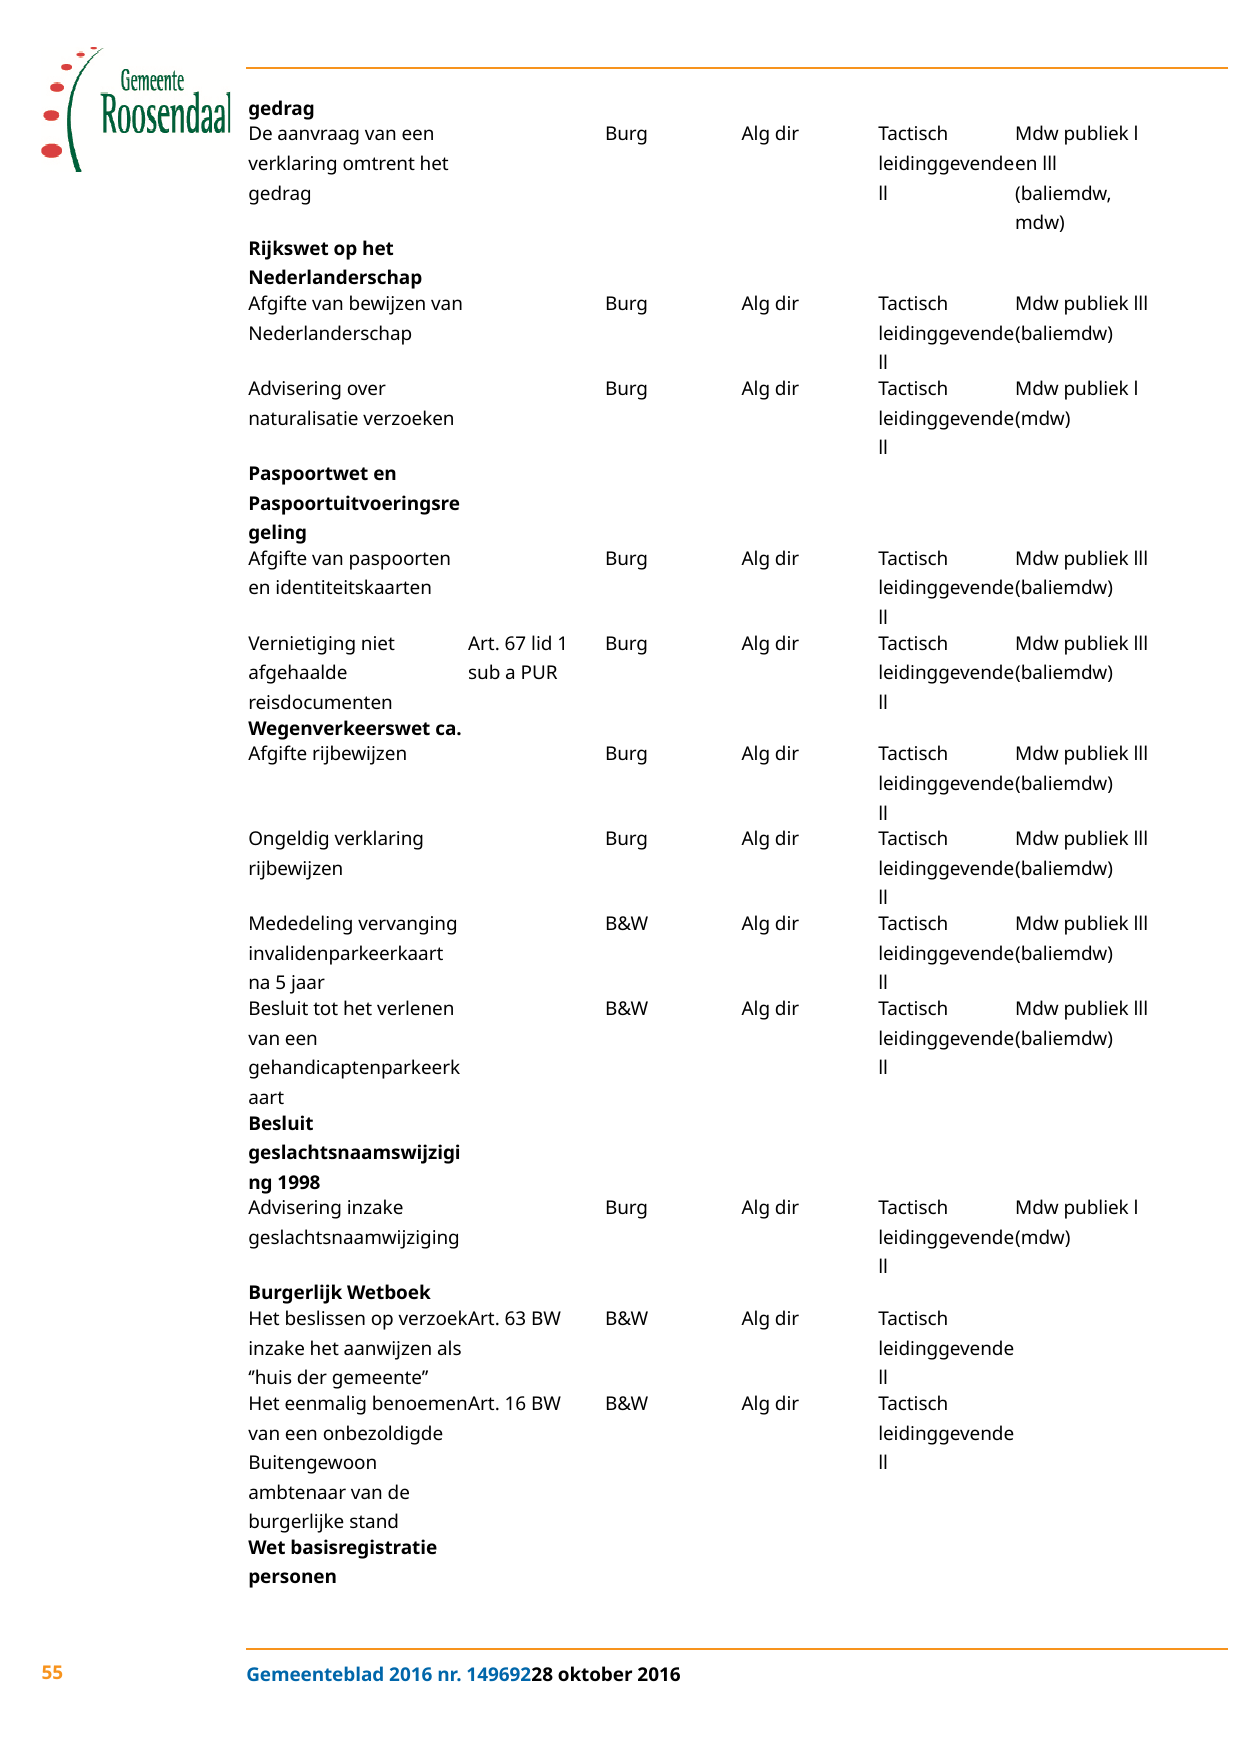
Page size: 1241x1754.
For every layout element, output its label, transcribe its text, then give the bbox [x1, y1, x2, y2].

table_cell Mdw publiek lll (baliemdw) [1015, 741, 1152, 825]
table_cell Tactisch leidinggevende ll [878, 910, 1015, 995]
table_cell [468, 741, 605, 825]
table_cell Alg dir [741, 375, 878, 460]
table_cell [468, 121, 605, 235]
table_cell Burg [605, 121, 741, 235]
table_cell Alg dir [741, 545, 878, 630]
table_cell Mdw publiek lll (baliemdw) [1015, 630, 1152, 715]
table_cell Tactisch leidinggevende ll [878, 1305, 1015, 1390]
table_cell Ongeldig verklaring rijbewijzen [248, 825, 468, 910]
table_cell [1015, 95, 1152, 121]
table_cell Art. 67 lid 1 sub a PUR [468, 630, 605, 715]
table_cell Tactisch leidinggevende ll [878, 1195, 1015, 1279]
table_cell [605, 95, 741, 121]
table_cell [1015, 235, 1152, 290]
table_cell [468, 545, 605, 630]
table_cell [741, 1280, 878, 1305]
table_cell Alg dir [741, 1195, 878, 1279]
table_cell Tactisch leidinggevende ll [878, 1390, 1015, 1534]
table_cell [605, 1534, 741, 1589]
table_cell Afgifte rijbewijzen [248, 741, 468, 825]
table_cell B&W [605, 1305, 741, 1390]
table_cell Burg [605, 290, 741, 375]
table_cell [468, 825, 605, 910]
table_cell B&W [605, 1390, 741, 1534]
table_cell [878, 715, 1015, 741]
table_cell Tactisch leidinggevende ll [878, 825, 1015, 910]
table_cell [605, 235, 741, 290]
table_cell Wet basisregistratie personen [248, 1534, 468, 1589]
table_cell [468, 95, 605, 121]
table_cell Burg [605, 1195, 741, 1279]
table_cell [468, 460, 605, 545]
table_cell Tactisch leidinggevende ll [878, 290, 1015, 375]
table_cell [605, 460, 741, 545]
table_cell Afgifte van bewijzen van Nederlanderschap [248, 290, 468, 375]
table_cell [468, 1534, 605, 1589]
table_cell Wegenverkeerswet ca. [248, 715, 468, 741]
table_cell Tactisch leidinggevende ll [878, 375, 1015, 460]
table_cell [468, 1280, 605, 1305]
table_cell Alg dir [741, 1390, 878, 1534]
table_cell [468, 290, 605, 375]
table_cell [1015, 460, 1152, 545]
table_cell Mdw publiek l (mdw) [1015, 1195, 1152, 1279]
table_cell [468, 375, 605, 460]
table_cell Besluit geslachtsnaamswijziging 1998 [248, 1110, 468, 1194]
table_cell Alg dir [741, 121, 878, 235]
table_cell Vernietiging niet afgehaalde reisdocumenten [248, 630, 468, 715]
table_cell Advisering inzake geslachtsnaamwijziging [248, 1195, 468, 1279]
table_cell [741, 1534, 878, 1589]
table_cell Mdw publiek l en lll (baliemdw, mdw) [1015, 121, 1152, 235]
table_cell [605, 1110, 741, 1194]
table_cell [1015, 715, 1152, 741]
table_cell Mdw publiek lll (baliemdw) [1015, 910, 1152, 995]
table_cell Tactisch leidinggevende ll [878, 121, 1015, 235]
table_cell [1015, 1305, 1152, 1390]
table_cell [605, 715, 741, 741]
table_cell Tactisch leidinggevende ll [878, 630, 1015, 715]
table_cell Burg [605, 545, 741, 630]
table_cell Alg dir [741, 825, 878, 910]
table_cell [1015, 1280, 1152, 1305]
table_cell [468, 1110, 605, 1194]
table_cell [468, 715, 605, 741]
table_cell [1015, 1110, 1152, 1194]
table_cell Besluit tot het verlenen van een gehandicaptenparkeerkaart [248, 995, 468, 1110]
table_cell Burg [605, 741, 741, 825]
table_cell Mdw publiek lll (baliemdw) [1015, 290, 1152, 375]
table_cell Alg dir [741, 1305, 878, 1390]
table_cell Mdw publiek lll (baliemdw) [1015, 825, 1152, 910]
table_cell [1015, 1390, 1152, 1534]
table_cell [741, 235, 878, 290]
table_cell [741, 95, 878, 121]
table_cell Burg [605, 375, 741, 460]
table_cell De aanvraag van een verklaring omtrent het gedrag [248, 121, 468, 235]
table_cell Art. 63 BW [468, 1305, 605, 1390]
table_cell Burgerlijk Wetboek [248, 1280, 468, 1305]
table_cell Art. 16 BW [468, 1390, 605, 1534]
table_cell Mdw publiek lll (baliemdw) [1015, 995, 1152, 1110]
table_cell [468, 995, 605, 1110]
table_cell [468, 235, 605, 290]
table_cell Mdw publiek lll (baliemdw) [1015, 545, 1152, 630]
table_cell [878, 1110, 1015, 1194]
table_cell gedrag [248, 95, 468, 121]
table_cell Tactisch leidinggevende ll [878, 741, 1015, 825]
table_cell Mdw publiek l (mdw) [1015, 375, 1152, 460]
table_cell Alg dir [741, 290, 878, 375]
table_cell [468, 1195, 605, 1279]
table_cell [1015, 1534, 1152, 1589]
table_cell Burg [605, 630, 741, 715]
table_cell [741, 715, 878, 741]
table_cell [878, 95, 1015, 121]
table_cell Alg dir [741, 741, 878, 825]
table_cell [878, 235, 1015, 290]
table_cell Afgifte van paspoorten en identiteitskaarten [248, 545, 468, 630]
table_cell Mededeling vervanging invalidenparkeerkaart na 5 jaar [248, 910, 468, 995]
table_cell Advisering over naturalisatie verzoeken [248, 375, 468, 460]
table_cell Tactisch leidinggevende ll [878, 995, 1015, 1110]
table_cell B&W [605, 995, 741, 1110]
table_cell Het eenmalig benoemen van een onbezoldigde Buitengewoon ambtenaar van de burgerlijke stand [248, 1390, 468, 1534]
table_cell [741, 1110, 878, 1194]
table_cell [878, 1280, 1015, 1305]
picture [41, 47, 231, 172]
table_cell Het beslissen op verzoek inzake het aanwijzen als ‘’huis der gemeente’’ [248, 1305, 468, 1390]
table_cell Alg dir [741, 995, 878, 1110]
table_cell [468, 910, 605, 995]
table_cell Rijkswet op het Nederlanderschap [248, 235, 468, 290]
table_cell [878, 1534, 1015, 1589]
table_cell Alg dir [741, 910, 878, 995]
table_cell Paspoortwet en Paspoortuitvoeringsregeling [248, 460, 468, 545]
table_cell [878, 460, 1015, 545]
table_cell B&W [605, 910, 741, 995]
table_cell [605, 1280, 741, 1305]
table_cell Burg [605, 825, 741, 910]
table_cell [741, 460, 878, 545]
table_cell Alg dir [741, 630, 878, 715]
table_cell Tactisch leidinggevende ll [878, 545, 1015, 630]
